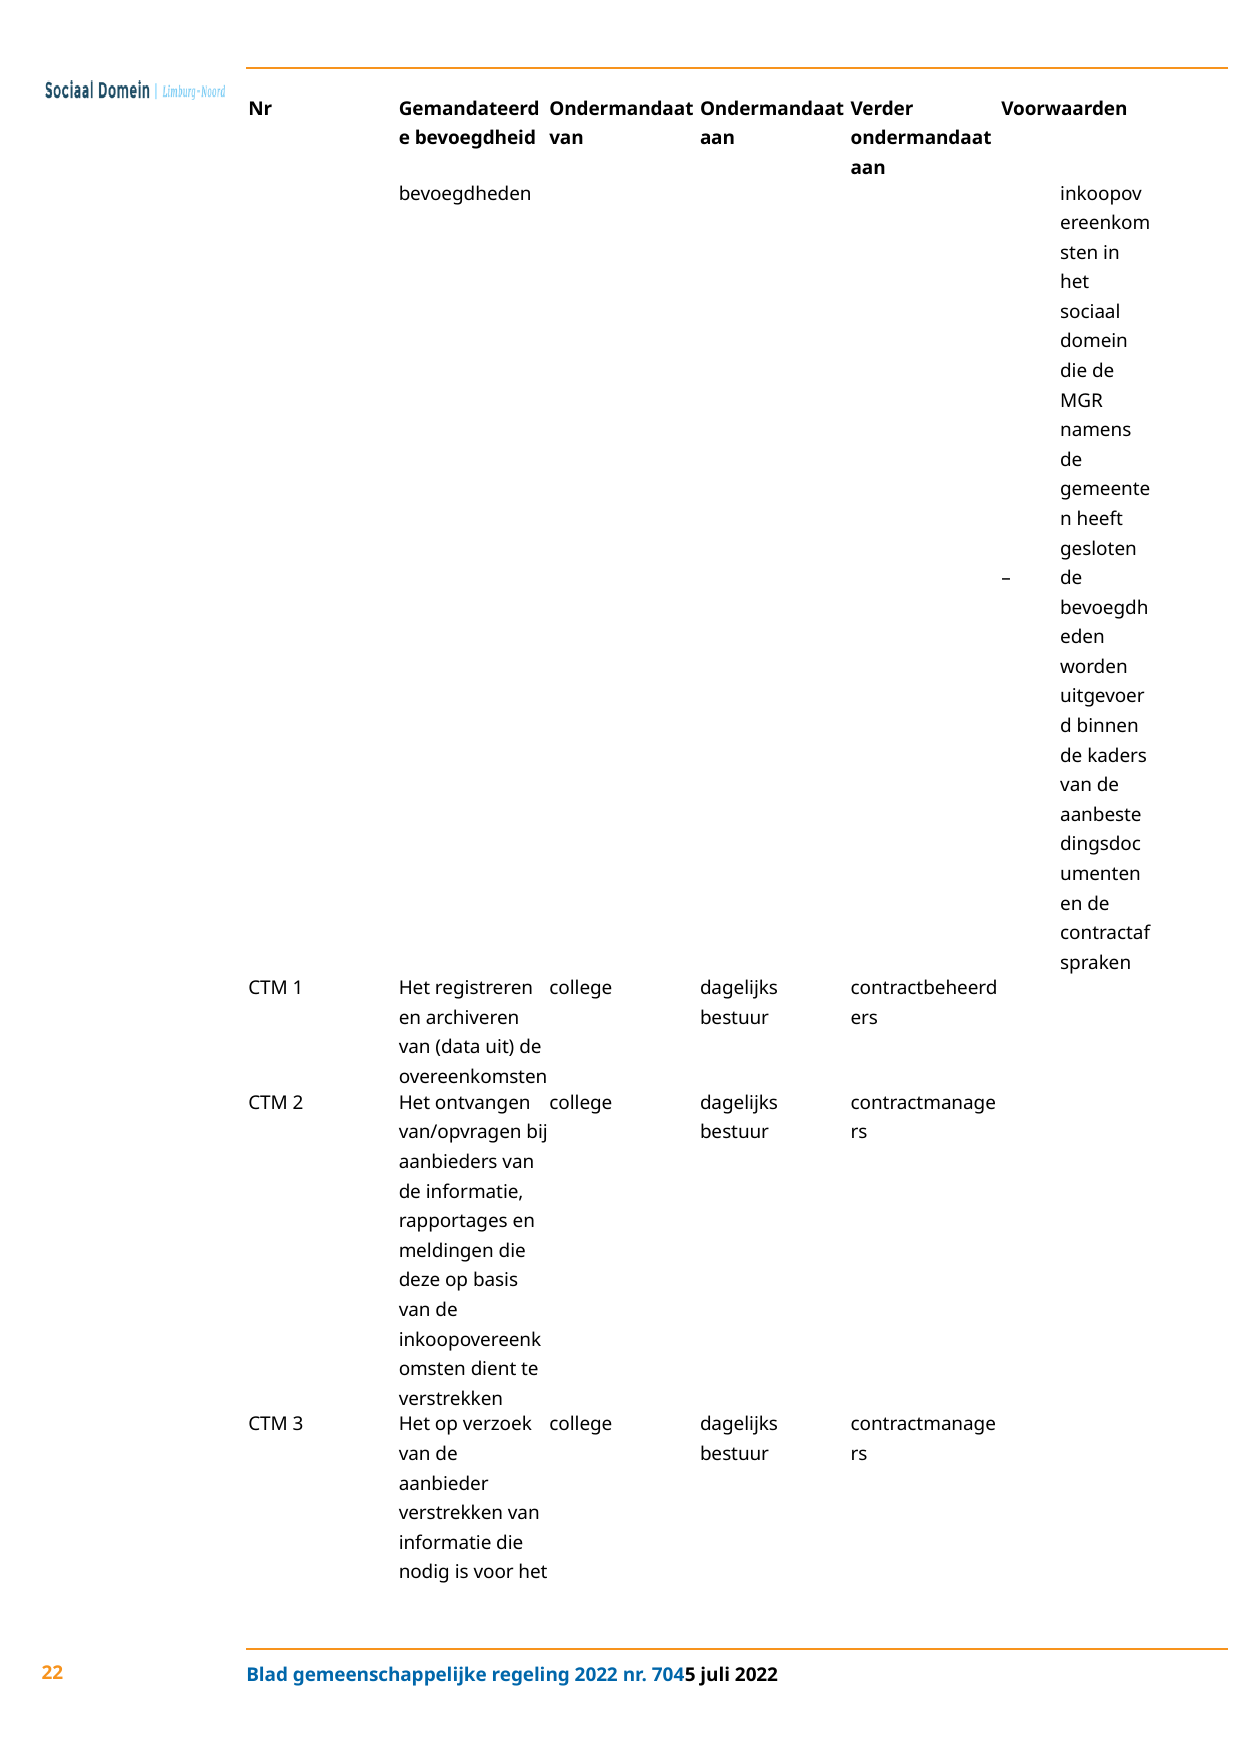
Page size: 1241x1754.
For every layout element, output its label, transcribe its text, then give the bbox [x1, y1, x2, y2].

table_cell dagelijks bestuur [700, 975, 850, 1089]
table_cell college [549, 1089, 700, 1411]
table_cell [1001, 975, 1152, 1089]
table_cell [700, 180, 850, 974]
table_cell CTM 2 [248, 1089, 398, 1411]
table_cell CTM 1 [248, 975, 398, 1089]
table_cell [1001, 1411, 1152, 1584]
table_cell bevoegdheden [399, 180, 549, 974]
table_cell contractmanagers [850, 1089, 1001, 1411]
table_header Nr [248, 95, 398, 180]
table_header Voorwaarden [1001, 95, 1152, 180]
table_cell Het op verzoek van de aanbieder verstrekken van informatie die nodig is voor het [399, 1411, 549, 1584]
table_header Gemandateerde bevoegdheid [399, 95, 549, 180]
table_cell [850, 180, 1001, 974]
table_cell dagelijks bestuur [700, 1089, 850, 1411]
table_cell contractbeheerders [850, 975, 1001, 1089]
table_cell Het registreren en archiveren van (data uit) de overeenkomsten [399, 975, 549, 1089]
picture [41, 47, 231, 172]
table_header Ondermandaat van [549, 95, 700, 180]
table_cell contractmanagers [850, 1411, 1001, 1584]
table_cell Het ontvangen van/opvragen bij aanbieders van de informatie, rapportages en meldingen die deze op basis van de inkoopovereenkomsten dient te verstrekken [399, 1089, 549, 1411]
table_cell [248, 180, 398, 974]
table_cell inkoopovereenkomsten in het sociaal domein die de MGR namens de gemeenten heeft gesloten de bevoegdheden worden uitgevoerd binnen de kaders van de aanbestedingsdocumenten en de contractafspraken [1001, 180, 1152, 974]
table_cell dagelijks bestuur [700, 1411, 850, 1584]
table_cell [549, 180, 700, 974]
table_cell [1001, 1089, 1152, 1411]
table_cell college [549, 975, 700, 1089]
table_header Ondermandaat aan [700, 95, 850, 180]
table_cell CTM 3 [248, 1411, 398, 1584]
table_header Verder ondermandaat aan [850, 95, 1001, 180]
table_cell college [549, 1411, 700, 1584]
